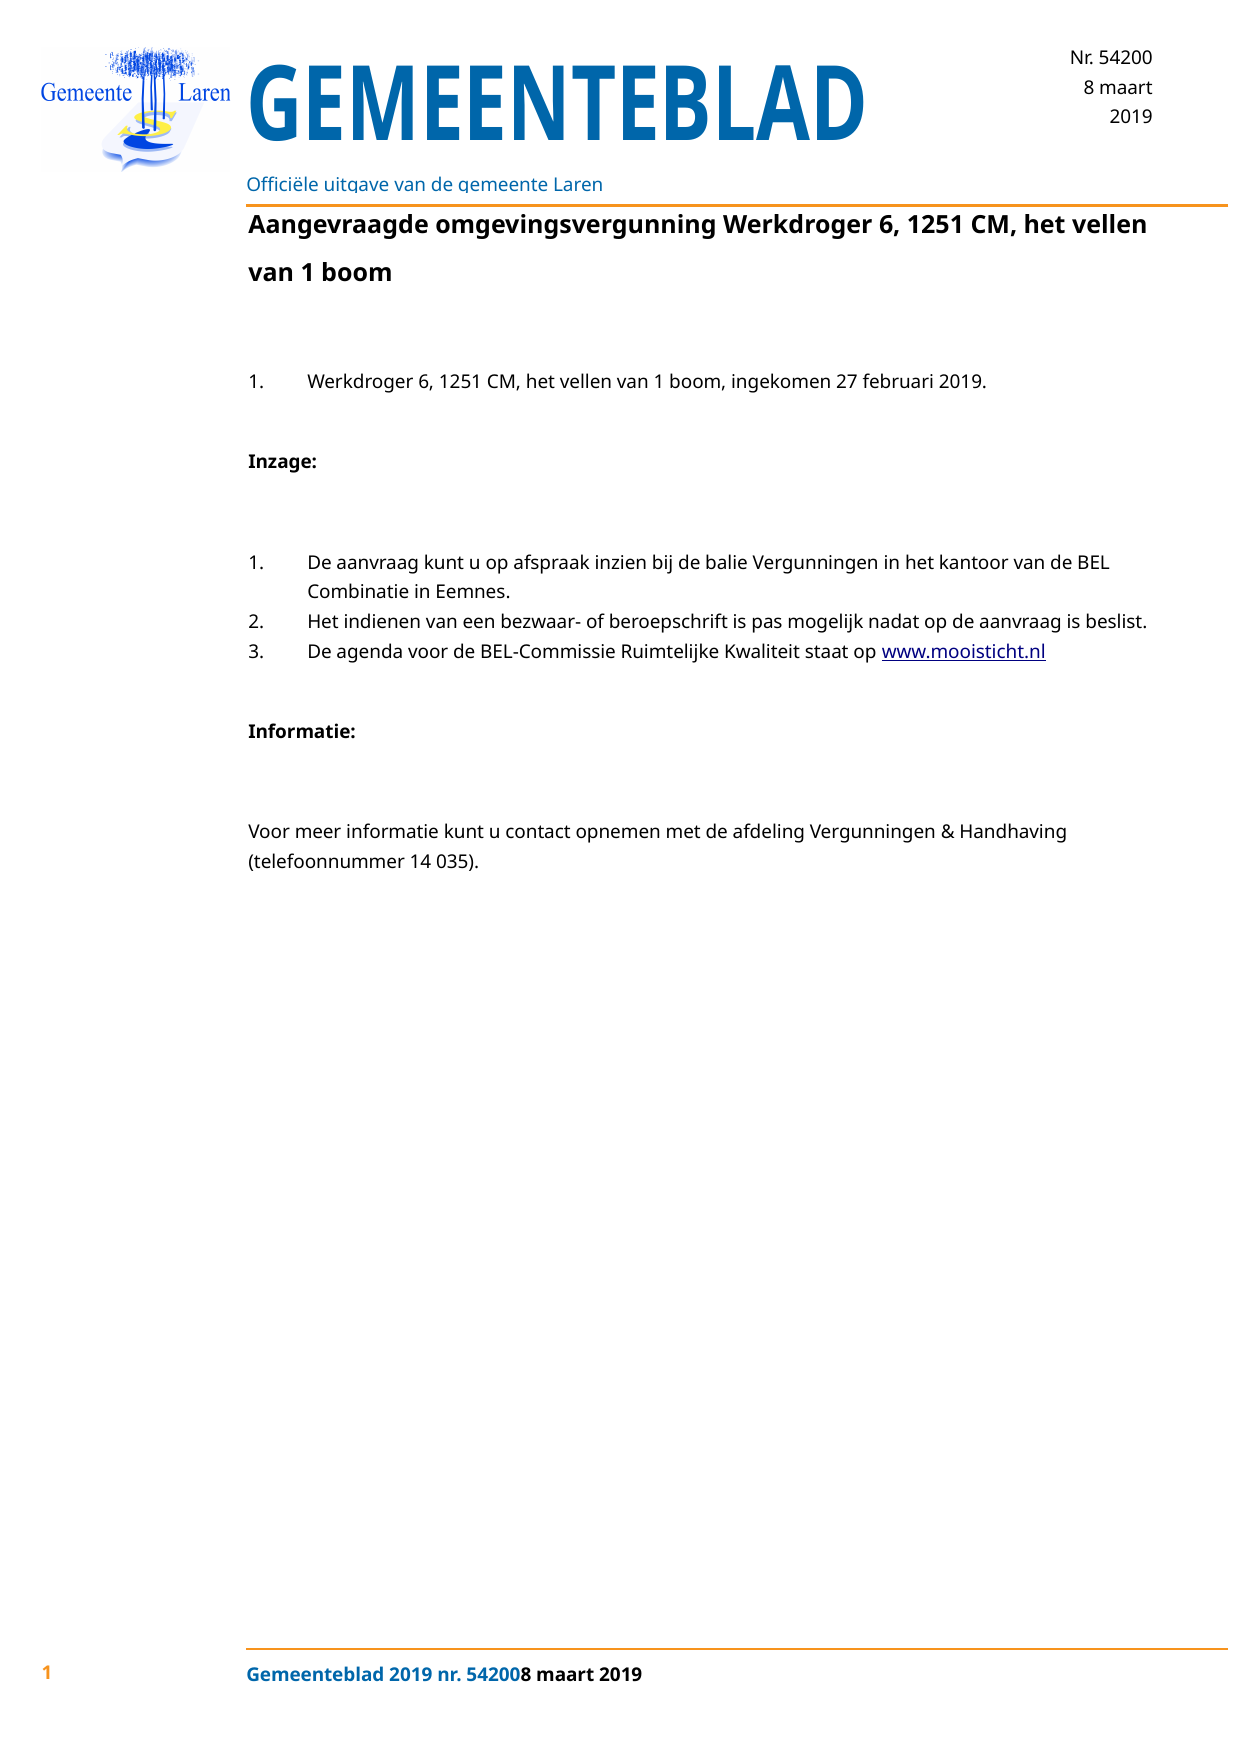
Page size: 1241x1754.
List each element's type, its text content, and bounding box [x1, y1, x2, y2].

text Informatie: [248, 718, 1152, 744]
list Het indienen van een bezwaar- of beroepschrift is pas mogelijk nadat op de aanvraag is beslist. [248, 608, 1152, 634]
text Voor meer informatie kunt u contact opnemen met de afdeling Vergunningen & Handhaving (telefoonnummer 14 035). [248, 819, 1152, 874]
text Aangevraagde omgevingsvergunning Werkdroger 6, 1251 CM, het vellen van 1 boom [248, 207, 1152, 288]
picture [41, 47, 231, 172]
list Werkdroger 6, 1251 CM, het vellen van 1 boom, ingekomen 27 februari 2019. [248, 368, 1152, 394]
list De aanvraag kunt u op afspraak inzien bij de balie Vergunningen in het kantoor van de BEL Combinatie in Eemnes. [248, 549, 1152, 604]
list De agenda voor de BEL-Commissie Ruimtelijke Kwaliteit staat op www.mooisticht.nl [248, 638, 1152, 664]
text Inzage: [248, 448, 1152, 474]
